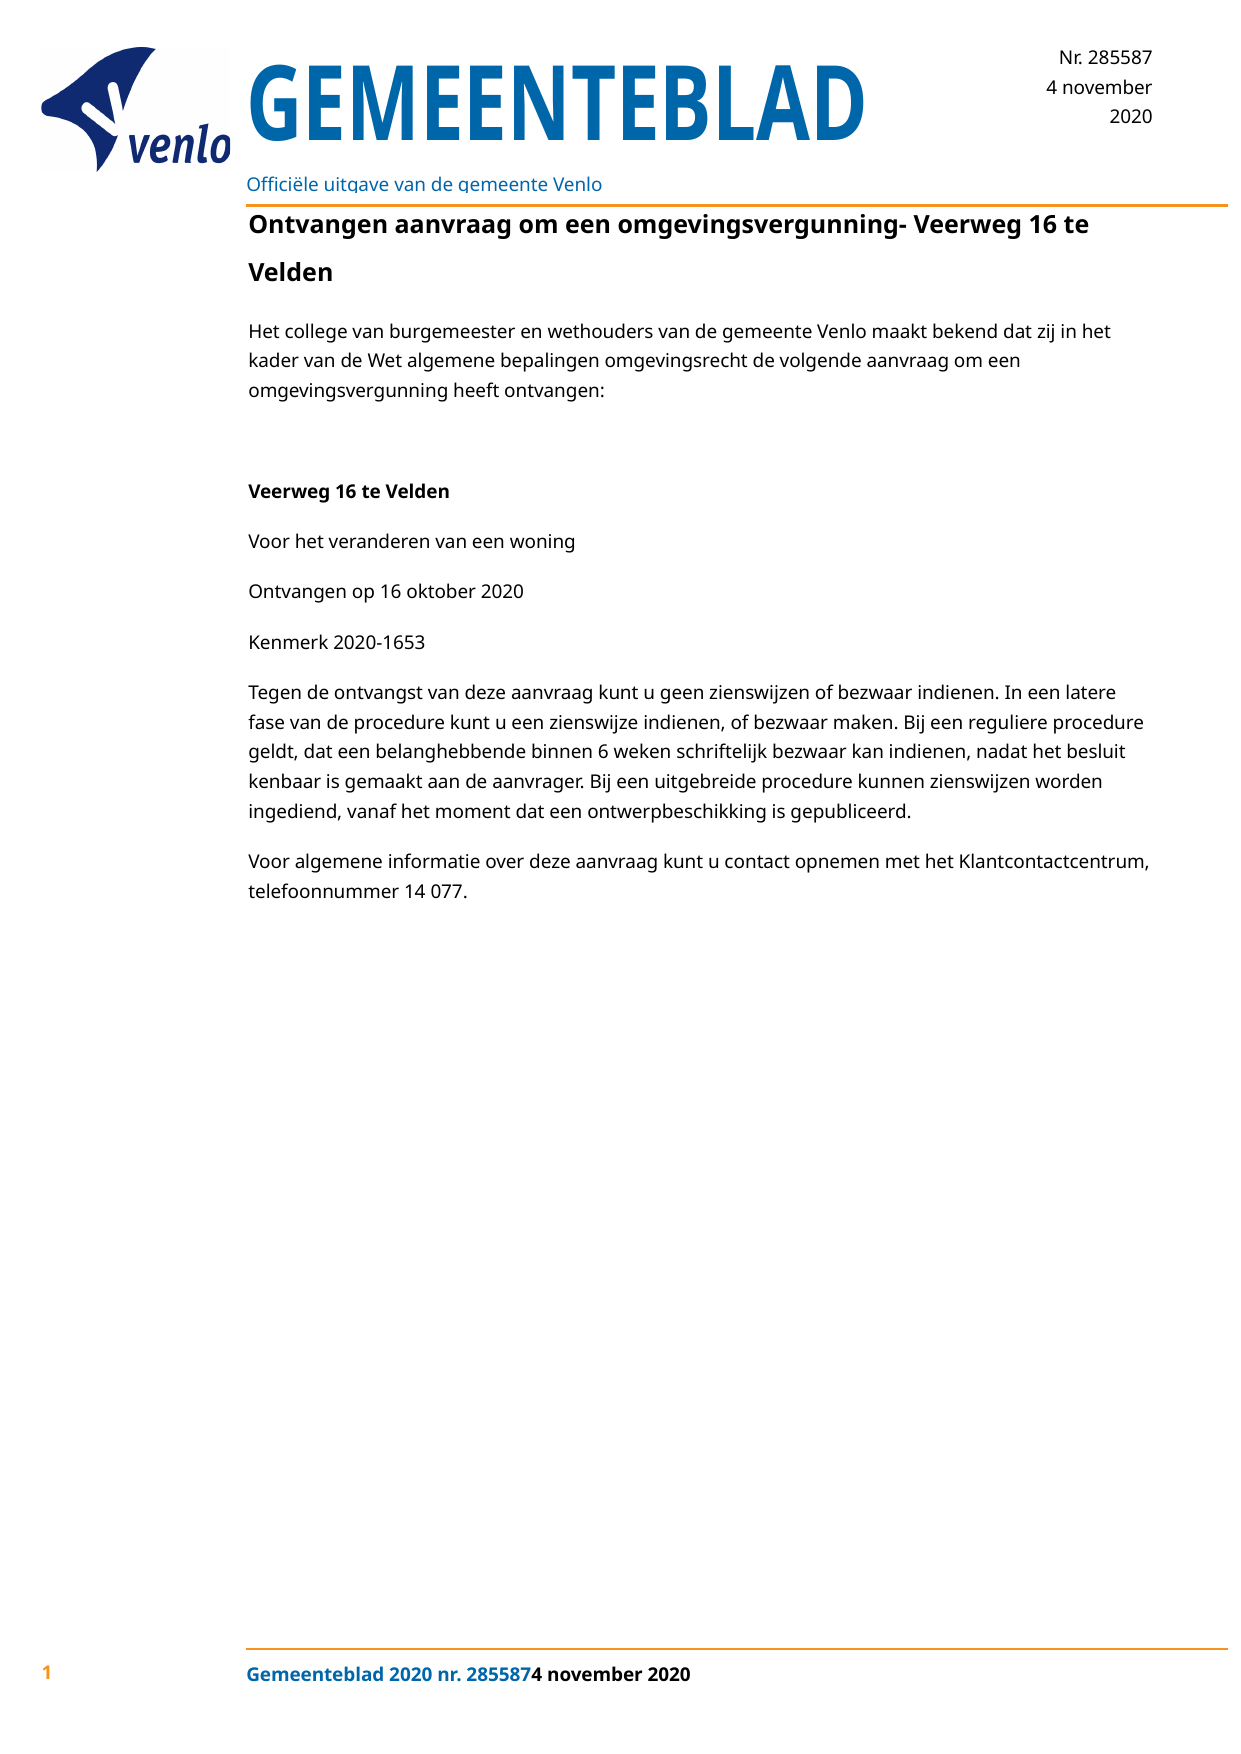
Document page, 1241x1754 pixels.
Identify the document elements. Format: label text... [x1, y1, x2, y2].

picture [41, 47, 231, 172]
text Kenmerk 2020-1653 [248, 629, 1152, 655]
text Voor het veranderen van een woning [248, 528, 1152, 554]
text Voor algemene informatie over deze aanvraag kunt u contact opnemen met het Klantcontactcentrum, telefoonnummer 14 077. [248, 848, 1152, 904]
text Ontvangen aanvraag om een omgevingsvergunning- Veerweg 16 te Velden [248, 207, 1152, 288]
text Het college van burgemeester en wethouders van de gemeente Venlo maakt bekend dat zij in het kader van de Wet algemene bepalingen omgevingsrecht de volgende aanvraag om een omgevingsvergunning heeft ontvangen: [248, 318, 1152, 403]
text Veerweg 16 te Velden [248, 478, 1152, 504]
text Tegen de ontvangst van deze aanvraag kunt u geen zienswijzen of bezwaar indienen. In een latere fase van de procedure kunt u een zienswijze indienen, of bezwaar maken. Bij een reguliere procedure geldt, dat een belanghebbende binnen 6 weken schriftelijk bezwaar kan indienen, nadat het besluit kenbaar is gemaakt aan de aanvrager. Bij een uitgebreide procedure kunnen zienswijzen worden ingediend, vanaf het moment dat een ontwerpbeschikking is gepubliceerd. [248, 679, 1152, 824]
text Ontvangen op 16 oktober 2020 [248, 579, 1152, 604]
